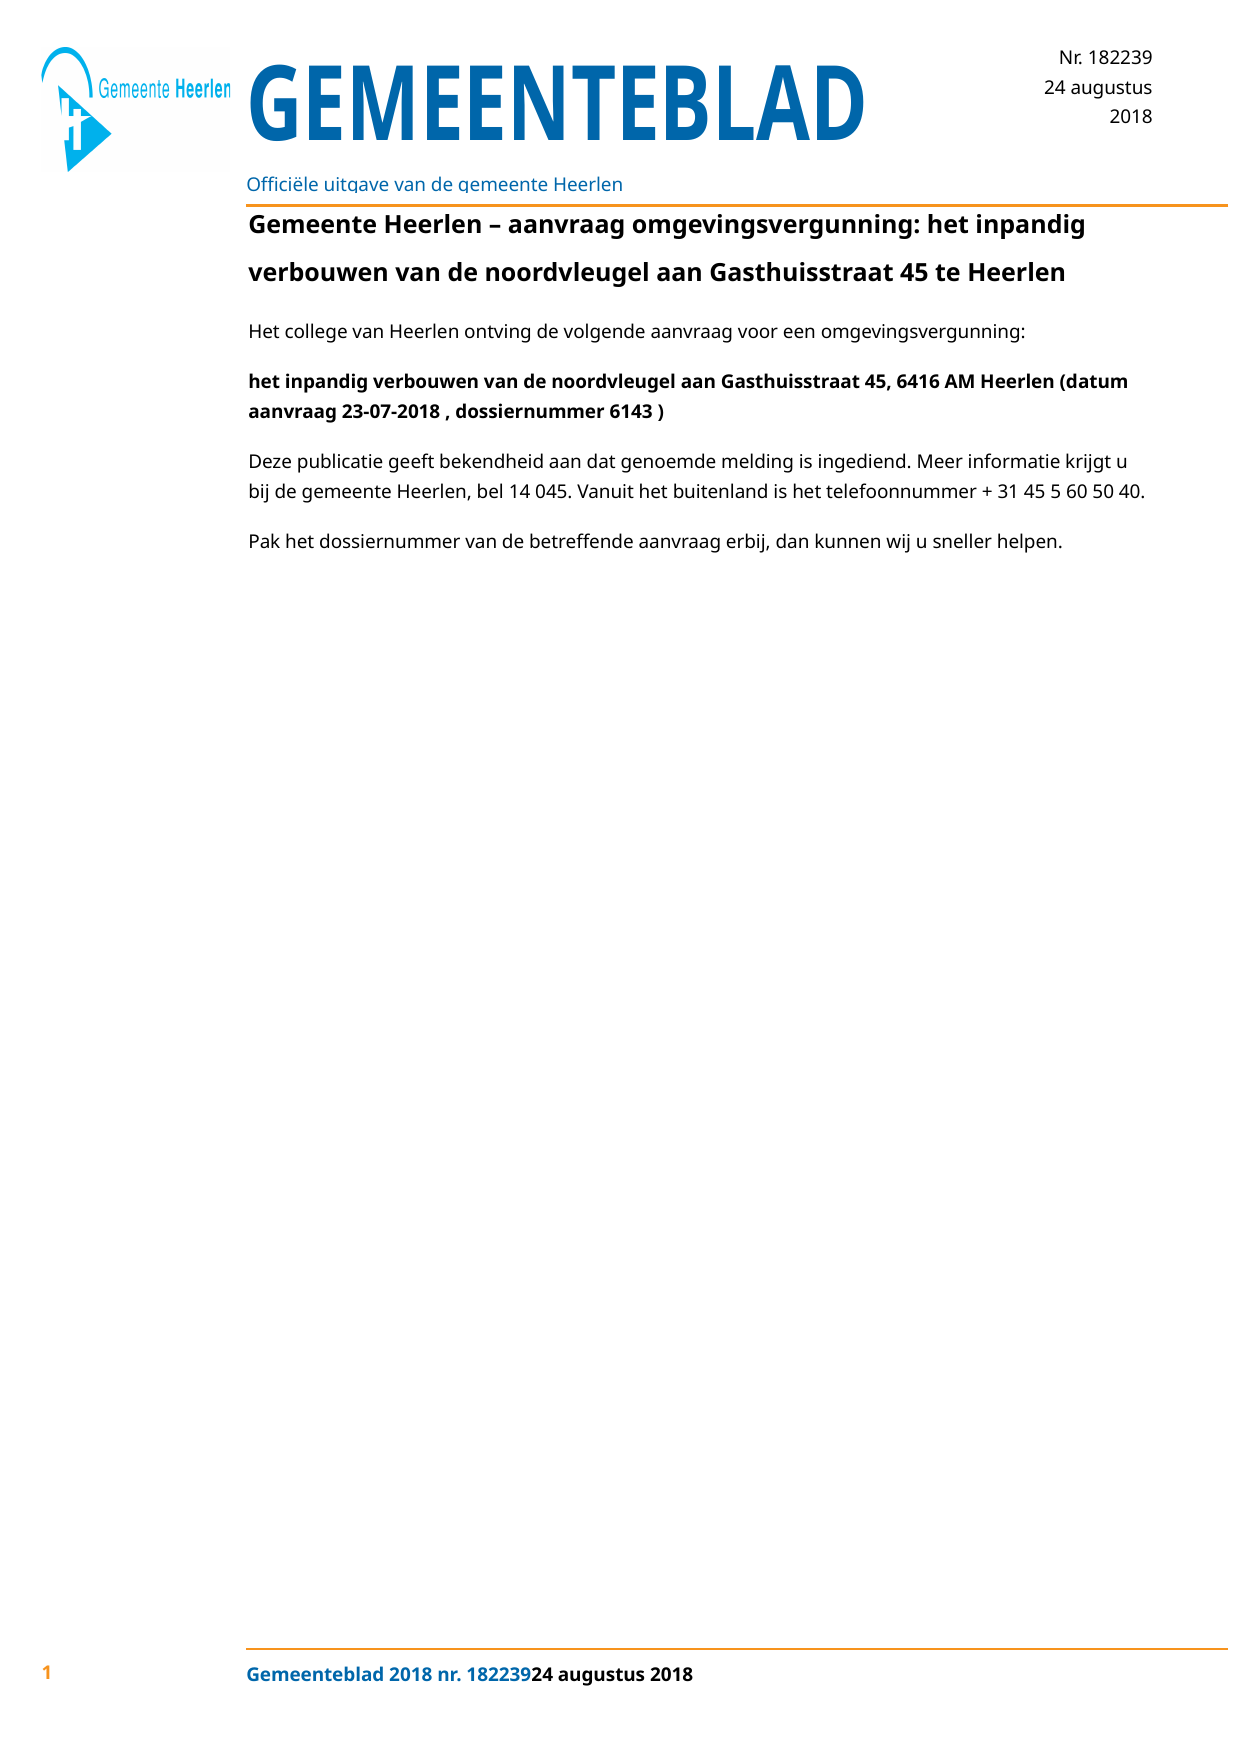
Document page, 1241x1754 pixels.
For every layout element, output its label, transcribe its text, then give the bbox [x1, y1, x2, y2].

picture [41, 47, 231, 172]
text het inpandig verbouwen van de noordvleugel aan Gasthuisstraat 45, 6416 AM Heerlen (datum aanvraag 23-07-2018 , dossiernummer 6143 ) [248, 368, 1152, 424]
text Pak het dossiernummer van de betreffende aanvraag erbij, dan kunnen wij u sneller helpen. [248, 528, 1152, 554]
picture [41, 47, 58, 70]
text Het college van Heerlen ontving de volgende aanvraag voor een omgevingsvergunning: [248, 318, 1152, 344]
text Gemeente Heerlen – aanvraag omgevingsvergunning: het inpandig verbouwen van de noordvleugel aan Gasthuisstraat 45 te Heerlen [248, 207, 1152, 288]
text Deze publicatie geeft bekendheid aan dat genoemde melding is ingediend. Meer informatie krijgt u bij de gemeente Heerlen, bel 14 045. Vanuit het buitenland is het telefoonnummer + 31 45 5 60 50 40. [248, 448, 1152, 504]
